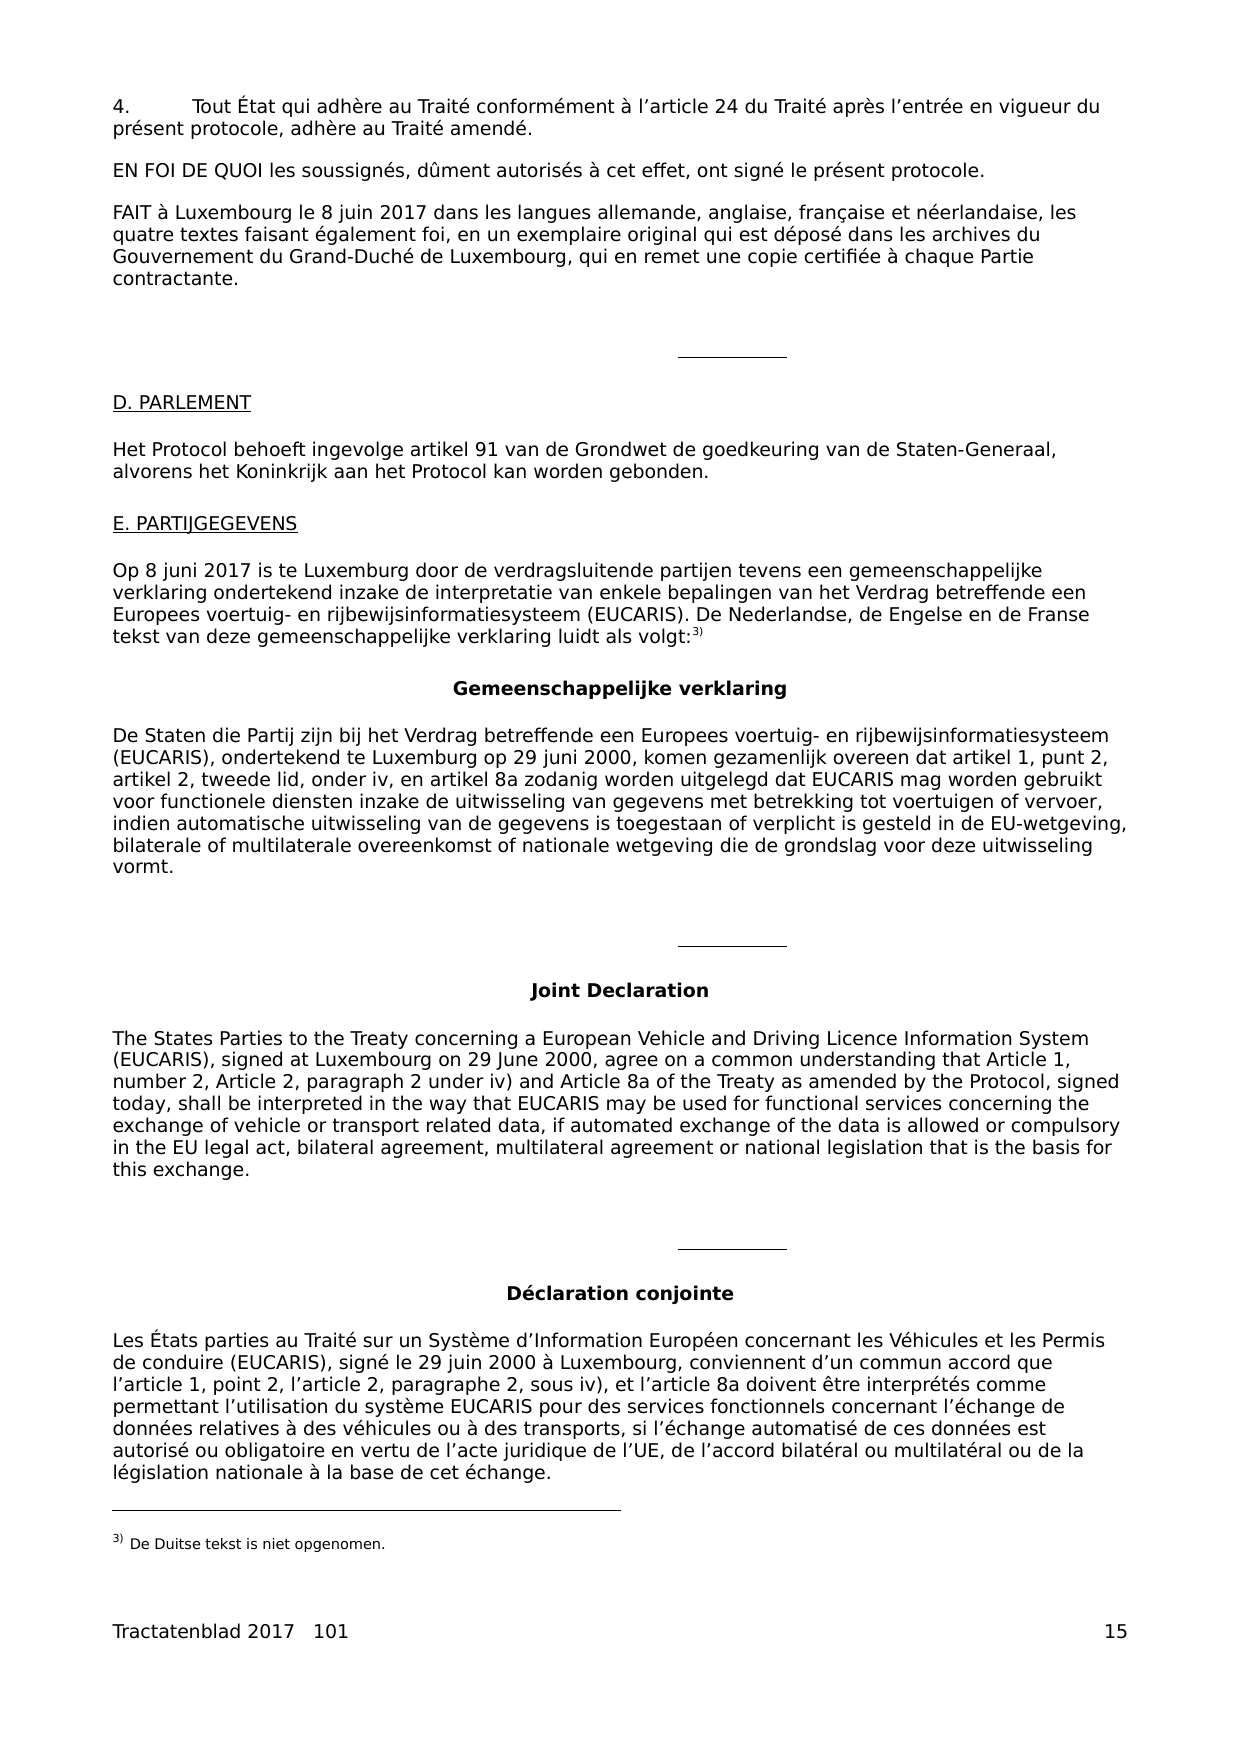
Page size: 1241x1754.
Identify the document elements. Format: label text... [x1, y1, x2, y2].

text De Duitse tekst is niet opgenomen. [112, 1532, 1128, 1554]
text FAIT à Luxembourg le 8 juin 2017 dans les langues allemande, anglaise, française et néerlandaise, les quatre textes faisant également foi, en un exemplaire original qui est déposé dans les archives du Gouvernement du Grand-Duché de Luxembourg, qui en remet une copie certifiée à chaque Partie contractante. [112, 202, 1128, 290]
text The States Parties to the Treaty concerning a European Vehicle and Driving Licence Information System (EUCARIS), signed at Luxembourg on 29 June 2000, agree on a common understanding that Article 1, number 2, Article 2, paragraph 2 under iv) and Article 8a of the Treaty as amended by the Protocol, signed today, shall be interpreted in the way that EUCARIS may be used for functional services concerning the exchange of vehicle or transport related data, if automated exchange of the data is allowed or compulsory in the EU legal act, bilateral agreement, multilateral agreement or national legislation that is the basis for this exchange. [112, 1027, 1128, 1181]
subtitle Déclaration conjointe [112, 1283, 1128, 1305]
subtitle Gemeenschappelijke verklaring [112, 678, 1128, 699]
text Op 8 juni 2017 is te Luxemburg door de verdragsluitende partijen tevens een gemeenschappelijke verklaring ondertekend inzake de interpretatie van enkele bepalingen van het Verdrag betreffende een Europees voertuig- en rijbewijsinformatiesysteem (EUCARIS). De Nederlandse, de Engelse en de Franse tekst van deze gemeenschappelijke verklaring luidt als volgt: [112, 560, 1128, 648]
subtitle D. PARLEMENT [112, 392, 1128, 414]
text EN FOI DE QUOI les soussignés, dûment autorisés à cet effet, ont signé le présent protocole. [112, 160, 1128, 182]
text Les États parties au Traité sur un Système d’Information Européen concernant les Véhicules et les Permis de conduire (EUCARIS), signé le 29 juin 2000 à Luxembourg, conviennent d’un commun accord que l’article 1, point 2, l’article 2, paragraphe 2, sous iv), et l’article 8a doivent être interprétés comme permettant l’utilisation du système EUCARIS pour des services fonctionnels concernant l’échange de données relatives à des véhicules ou à des transports, si l’échange automatisé de ces données est autorisé ou obligatoire en vertu de l’acte juridique de l’UE, de l’accord bilatéral ou multilatéral ou de la législation nationale à la base de cet échange. [112, 1330, 1128, 1484]
text Het Protocol behoeft ingevolge artikel 91 van de Grondwet de goedkeuring van de Staten-Generaal, alvorens het Koninkrijk aan het Protocol kan worden gebonden. [112, 439, 1128, 483]
text 4. Tout État qui adhère au Traité conformément à l’article 24 du Traité après l’entrée en vigueur du présent protocole, adhère au Traité amendé. [112, 96, 1128, 140]
text De Staten die Partij zijn bij het Verdrag betreffende een Europees voertuig- en rijbewijsinformatiesysteem (EUCARIS), ondertekend te Luxemburg op 29 juni 2000, komen gezamenlijk overeen dat artikel 1, punt 2, artikel 2, tweede lid, onder iv, en artikel 8a zodanig worden uitgelegd dat EUCARIS mag worden gebruikt voor functionele diensten inzake de uitwisseling van gegevens met betrekking tot voertuigen of vervoer, indien automatische uitwisseling van de gegevens is toegestaan of verplicht is gesteld in de EU-wetgeving, bilaterale of multilaterale overeenkomst of nationale wetgeving die de grondslag voor deze uitwisseling vormt. [112, 724, 1128, 878]
subtitle E. PARTIJGEGEVENS [112, 513, 1128, 535]
subtitle Joint Declaration [112, 980, 1128, 1002]
